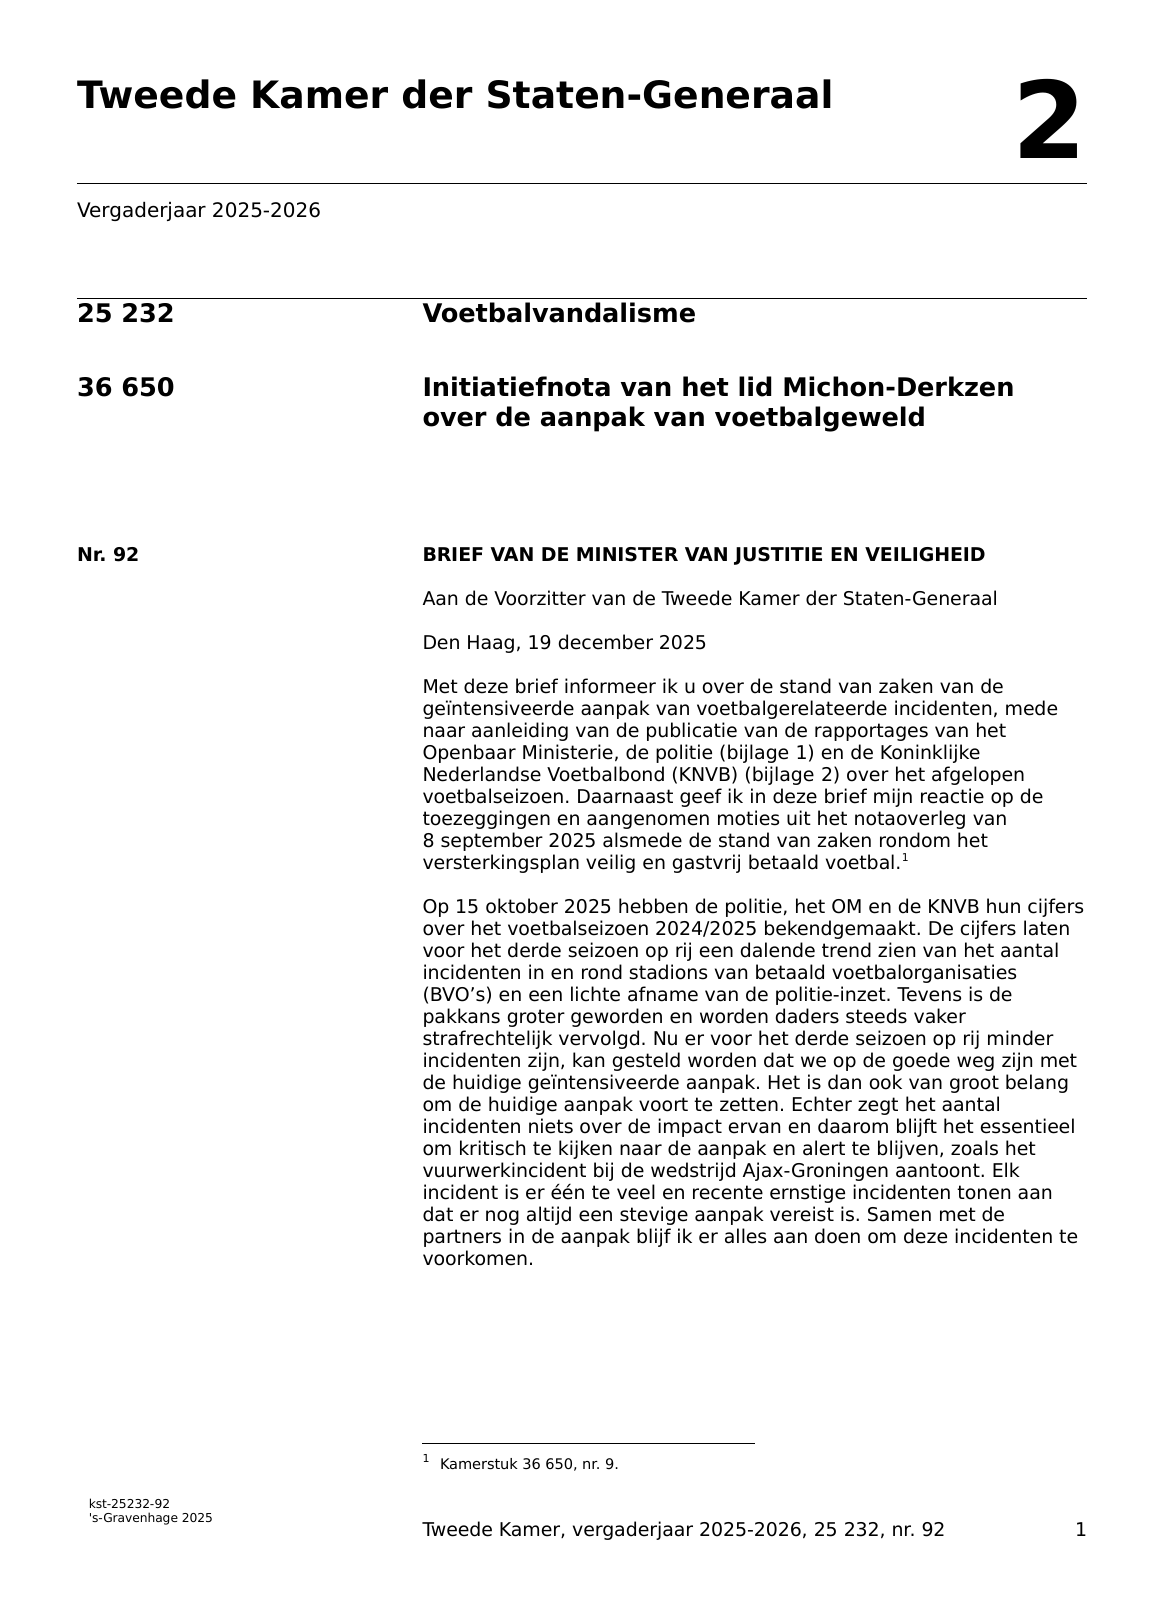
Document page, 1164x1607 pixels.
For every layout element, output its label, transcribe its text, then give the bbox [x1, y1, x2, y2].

text kst-25232-92 [88, 1497, 323, 1511]
text Aan de Voorzitter van de Tweede Kamer der Staten-Generaal [422, 588, 1087, 609]
text Kamerstuk 36 650, nr. 9. [422, 1452, 1087, 1474]
text 's-Gravenhage 2025 [88, 1511, 323, 1525]
text Den Haag, 19 december 2025 [422, 632, 1087, 654]
text Op 15 oktober 2025 hebben de politie, het OM en de KNVB hun cijfers over het voetbalseizoen 2024/2025 bekendgemaakt. De cijfers laten voor het derde seizoen op rij een dalende trend zien van het aantal incidenten in en rond stadions van betaald voetbalorganisaties (BVO’s) en een lichte afname van de politie-inzet. Tevens is de pakkans groter geworden en worden daders steeds vaker strafrechtelijk vervolgd. Nu er voor het derde seizoen op rij minder incidenten zijn, kan gesteld worden dat we op de goede weg zijn met de huidige geïntensiveerde aanpak. Het is dan ook van groot belang om de huidige aanpak voort te zetten. Echter zegt het aantal incidenten niets over de impact ervan en daarom blijft het essentieel om kritisch te kijken naar de aanpak en alert te blijven, zoals het vuurwerkincident bij de wedstrijd Ajax-Groningen aantoont. Elk incident is er één te veel en recente ernstige incidenten tonen aan dat er nog altijd een stevige aanpak vereist is. Samen met de partners in de aanpak blijf ik er alles aan doen om deze incidenten te voorkomen. [422, 896, 1087, 1269]
table_header 2 [886, 59, 1087, 183]
table_header Tweede Kamer der Staten-Generaal [77, 59, 886, 183]
table_cell Vergaderjaar 2025-2026 [77, 184, 1087, 298]
subtitle 25 232 Voetbalvandalisme [77, 299, 1087, 329]
text Met deze brief informeer ik u over de stand van zaken van de geïntensiveerde aanpak van voetbalgerelateerde incidenten, mede naar aanleiding van de publicatie van de rapportages van het Openbaar Ministerie, de politie (bijlage 1) en de Koninklijke Nederlandse Voetbalbond (KNVB) (bijlage 2) over het afgelopen voetbalseizoen. Daarnaast geef ik in deze brief mijn reactie op de toezeggingen en aangenomen moties uit het notaoverleg van 8 september 2025 alsmede de stand van zaken rondom het versterkingsplan veilig en gastvrij betaald voetbal. [422, 676, 1087, 874]
subtitle 36 650 Initiatiefnota van het lid Michon-Derkzen over de aanpak van voetbalgeweld [77, 373, 1087, 432]
subtitle Nr. 92 BRIEF VAN DE MINISTER VAN JUSTITIE EN VEILIGHEID [77, 543, 1087, 565]
